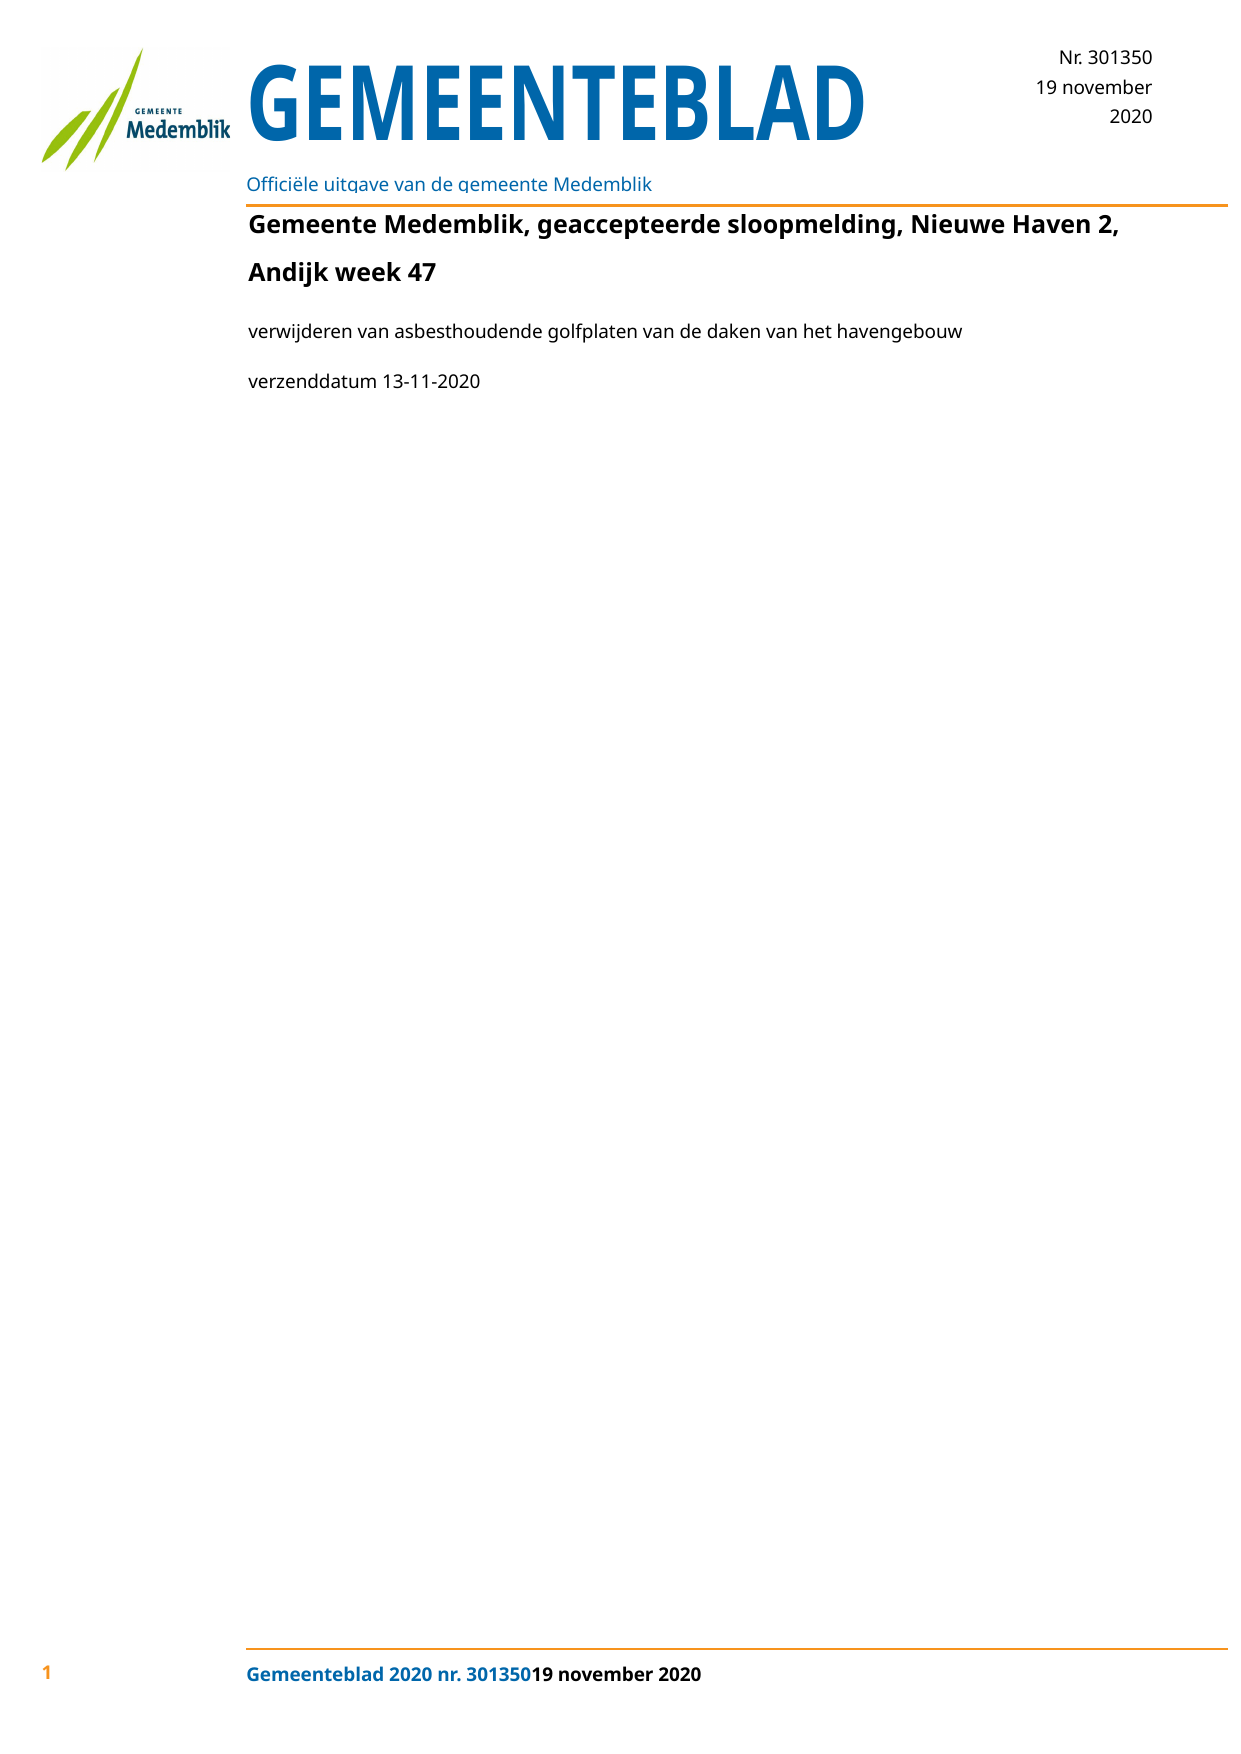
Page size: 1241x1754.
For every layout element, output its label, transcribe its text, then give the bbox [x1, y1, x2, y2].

text Gemeente Medemblik, geaccepteerde sloopmelding, Nieuwe Haven 2, Andijk week 47 [248, 207, 1152, 288]
picture [41, 47, 231, 172]
text verzenddatum 13-11-2020 [248, 368, 1152, 394]
text verwijderen van asbesthoudende golfplaten van de daken van het havengebouw [248, 318, 1152, 344]
